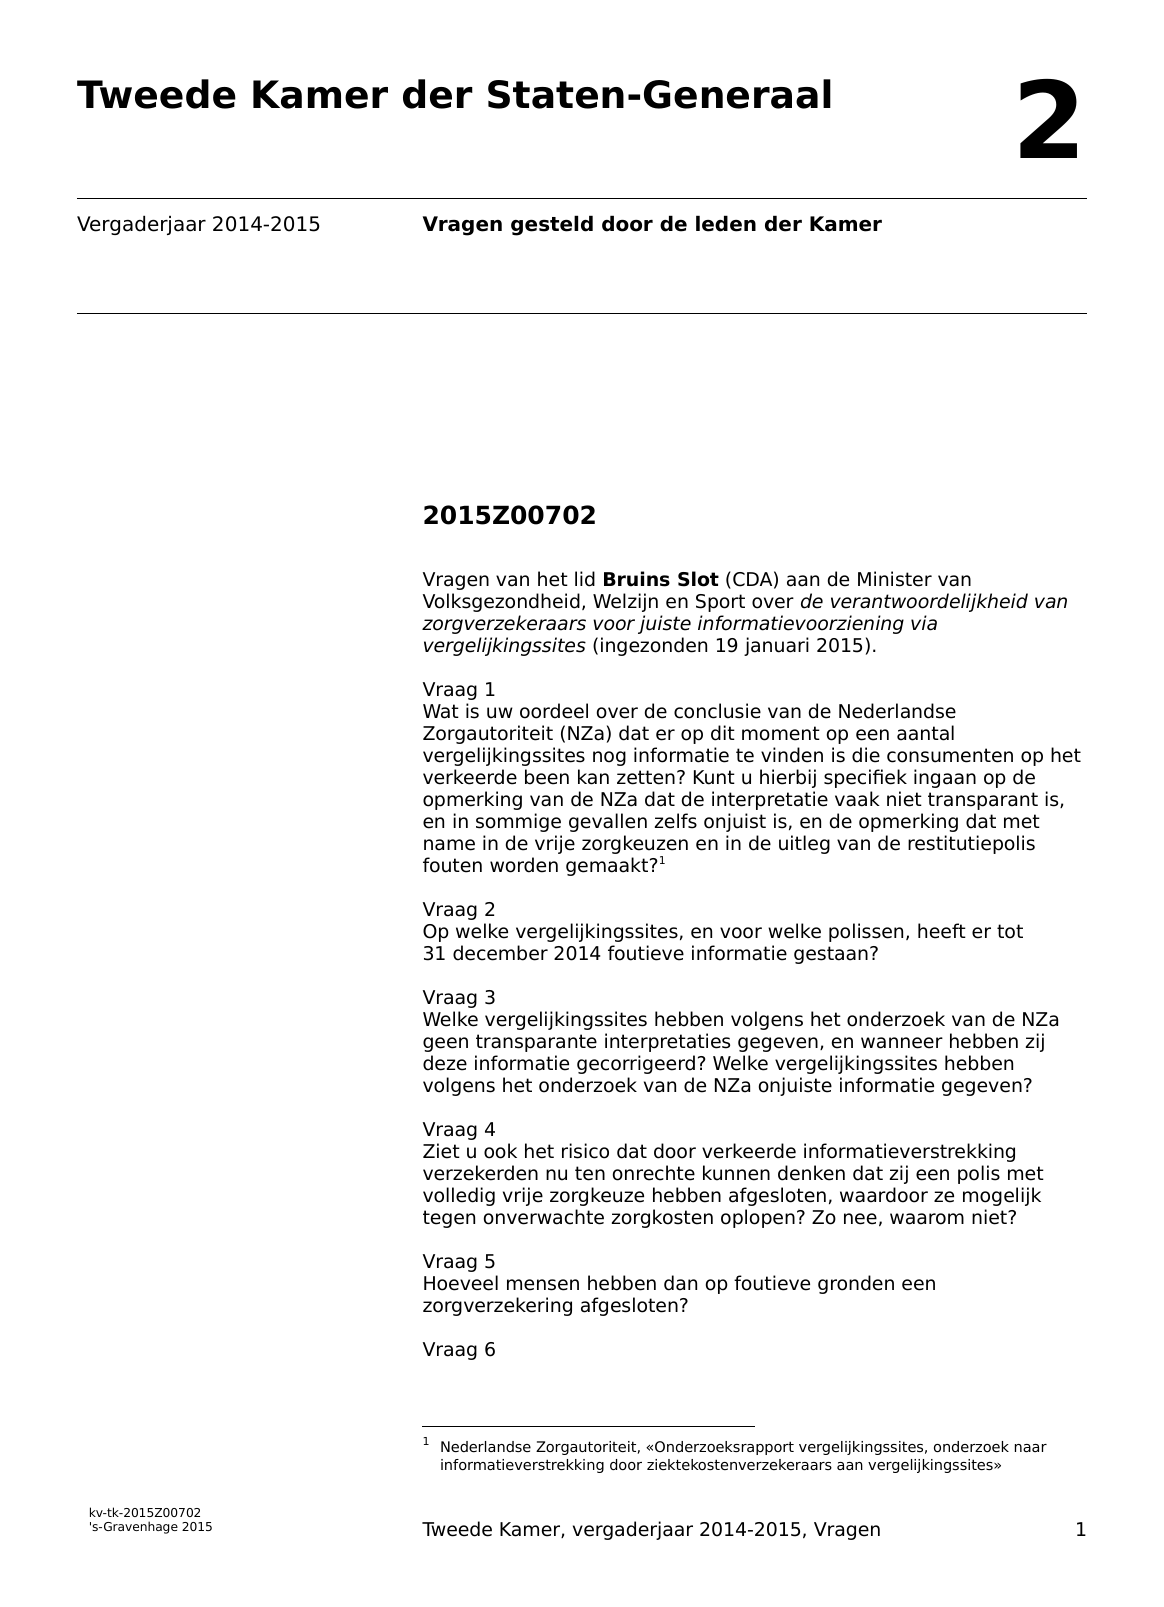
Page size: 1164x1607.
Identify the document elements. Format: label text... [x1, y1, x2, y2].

table_cell Vergaderjaar 2014-2015 [77, 199, 422, 313]
text 2015Z00702 [422, 501, 1087, 531]
table_cell Vragen gesteld door de leden der Kamer [422, 199, 1087, 313]
text Vraag 1 [422, 679, 1087, 701]
text Vraag 2 [422, 899, 1087, 921]
text Hoeveel mensen hebben dan op foutieve gronden een zorgverzekering afgesloten? [422, 1273, 1087, 1317]
text Vragen van het lid Bruins Slot (CDA) aan de Minister van Volksgezondheid, Welzijn en Sport over de verantwoordelijkheid van zorgverzekeraars voor juiste informatievoorziening via vergelijkingssites (ingezonden 19 januari 2015). [422, 569, 1087, 657]
text Vraag 3 [422, 987, 1087, 1009]
table_header 2 [886, 59, 1087, 198]
text Ziet u ook het risico dat door verkeerde informatieverstrekking verzekerden nu ten onrechte kunnen denken dat zij een polis met volledig vrije zorgkeuze hebben afgesloten, waardoor ze mogelijk tegen onverwachte zorgkosten oplopen? Zo nee, waarom niet? [422, 1141, 1087, 1229]
text kv-tk-2015Z00702 [88, 1506, 323, 1520]
text Vraag 4 [422, 1119, 1087, 1141]
text 's-Gravenhage 2015 [88, 1520, 323, 1534]
text Op welke vergelijkingssites, en voor welke polissen, heeft er tot 31 december 2014 foutieve informatie gestaan? [422, 921, 1087, 965]
text Vraag 5 [422, 1251, 1087, 1273]
text Wat is uw oordeel over de conclusie van de Nederlandse Zorgautoriteit (NZa) dat er op dit moment op een aantal vergelijkingssites nog informatie te vinden is die consumenten op het verkeerde been kan zetten? Kunt u hierbij specifiek ingaan op de opmerking van de NZa dat de interpretatie vaak niet transparant is, en in sommige gevallen zelfs onjuist is, en de opmerking dat met name in de vrije zorgkeuzen en in de uitleg van de restitutiepolis fouten worden gemaakt? [422, 701, 1087, 877]
text Nederlandse Zorgautoriteit, «Onderzoeksrapport vergelijkingssites, onderzoek naar informatieverstrekking door ziektekostenverzekeraars aan vergelijkingssites» [422, 1435, 1087, 1474]
text Vraag 6 [422, 1339, 1087, 1361]
table_header Tweede Kamer der Staten-Generaal [77, 59, 886, 198]
text Welke vergelijkingssites hebben volgens het onderzoek van de NZa geen transparante interpretaties gegeven, en wanneer hebben zij deze informatie gecorrigeerd? Welke vergelijkingssites hebben volgens het onderzoek van de NZa onjuiste informatie gegeven? [422, 1009, 1087, 1097]
